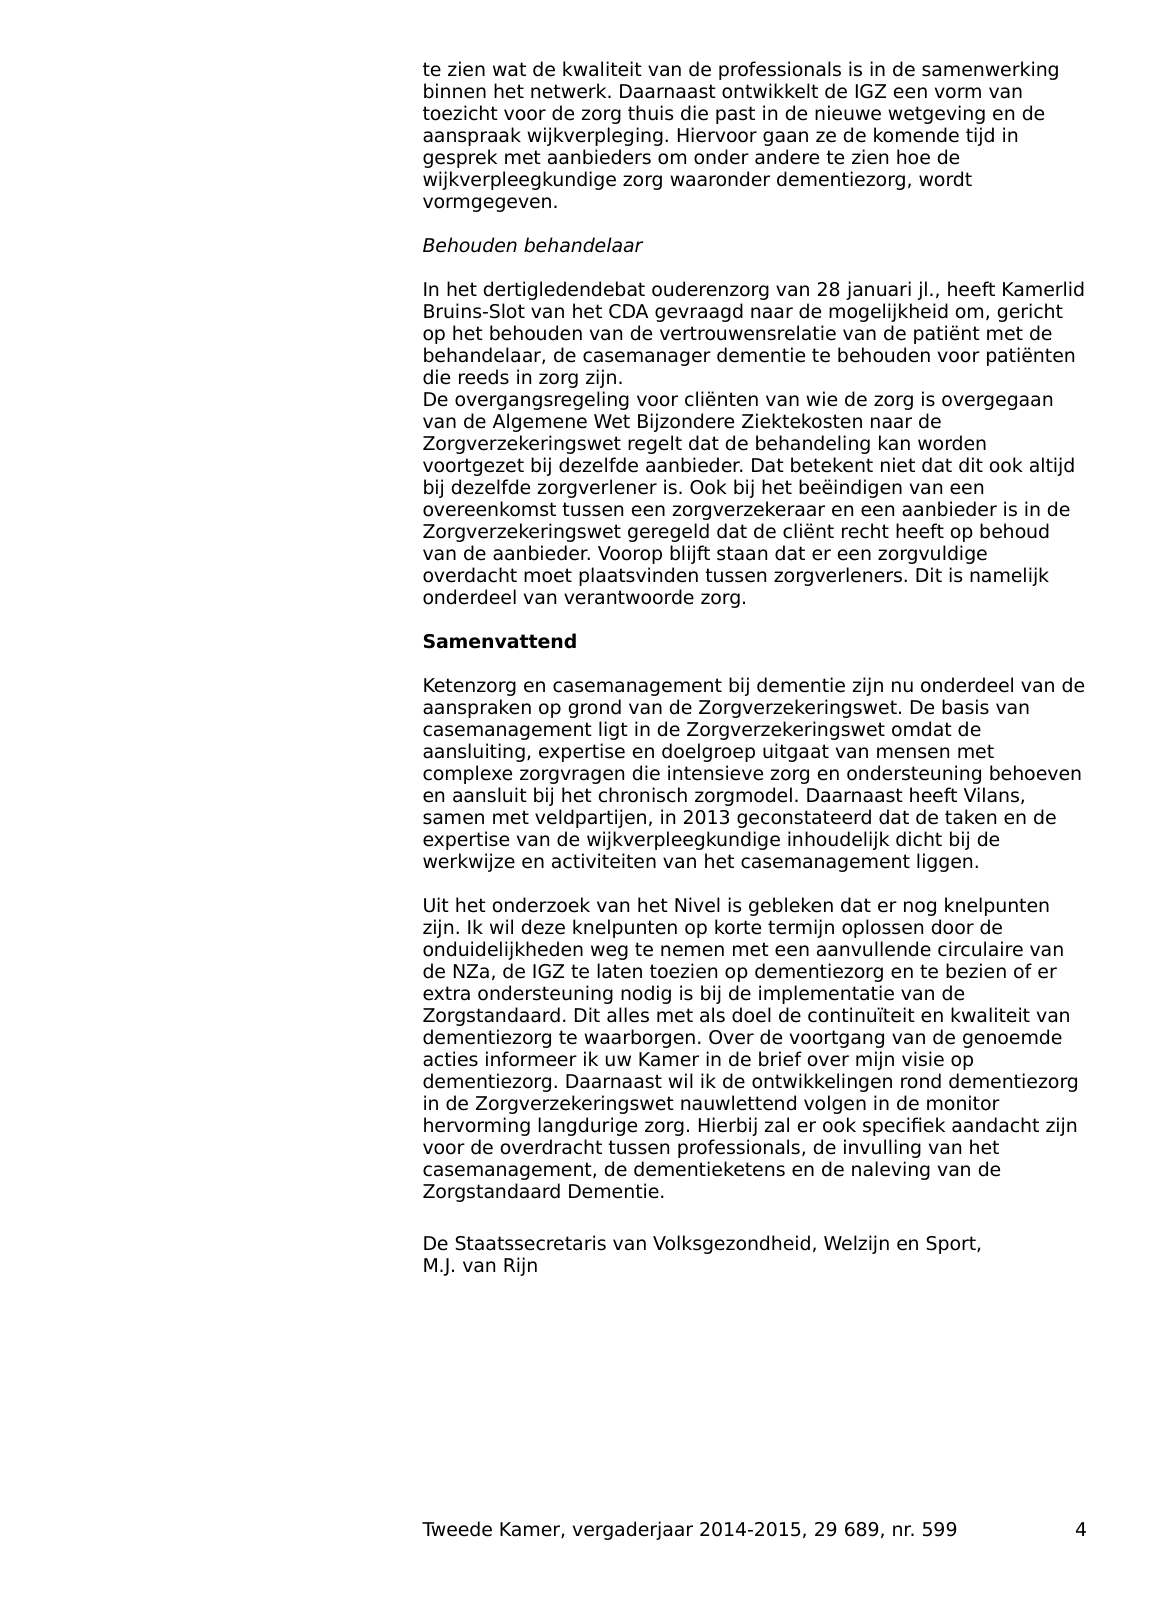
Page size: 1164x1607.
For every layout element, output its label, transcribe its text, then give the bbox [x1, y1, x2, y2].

subtitle Samenvattend [422, 631, 1087, 653]
text Uit het onderzoek van het Nivel is gebleken dat er nog knelpunten zijn. Ik wil deze knelpunten op korte termijn oplossen door de onduidelijkheden weg te nemen met een aanvullende circulaire van de NZa, de IGZ te laten toezien op dementiezorg en te bezien of er extra ondersteuning nodig is bij de implementatie van de Zorgstandaard. Dit alles met als doel de continuïteit en kwaliteit van dementiezorg te waarborgen. Over de voortgang van de genoemde acties informeer ik uw Kamer in de brief over mijn visie op dementiezorg. Daarnaast wil ik de ontwikkelingen rond dementiezorg in de Zorgverzekeringswet nauwlettend volgen in de monitor hervorming langdurige zorg. Hierbij zal er ook specifiek aandacht zijn voor de overdracht tussen professionals, de invulling van het casemanagement, de dementieketens en de naleving van de Zorgstandaard Dementie. [422, 895, 1087, 1203]
text Ketenzorg en casemanagement bij dementie zijn nu onderdeel van de aanspraken op grond van de Zorgverzekeringswet. De basis van casemanagement ligt in de Zorgverzekeringswet omdat de aansluiting, expertise en doelgroep uitgaat van mensen met complexe zorgvragen die intensieve zorg en ondersteuning behoeven en aansluit bij het chronisch zorgmodel. Daarnaast heeft Vilans, samen met veldpartijen, in 2013 geconstateerd dat de taken en de expertise van de wijkverpleegkundige inhoudelijk dicht bij de werkwijze en activiteiten van het casemanagement liggen. [422, 675, 1087, 873]
subtitle Behouden behandelaar [422, 235, 1087, 257]
text te zien wat de kwaliteit van de professionals is in de samenwerking binnen het netwerk. Daarnaast ontwikkelt de IGZ een vorm van toezicht voor de zorg thuis die past in de nieuwe wetgeving en de aanspraak wijkverpleging. Hiervoor gaan ze de komende tijd in gesprek met aanbieders om onder andere te zien hoe de wijkverpleegkundige zorg waaronder dementiezorg, wordt vormgegeven. [422, 59, 1087, 213]
text De overgangsregeling voor cliënten van wie de zorg is overgegaan van de Algemene Wet Bijzondere Ziektekosten naar de Zorgverzekeringswet regelt dat de behandeling kan worden voortgezet bij dezelfde aanbieder. Dat betekent niet dat dit ook altijd bij dezelfde zorgverlener is. Ook bij het beëindigen van een overeenkomst tussen een zorgverzekeraar en een aanbieder is in de Zorgverzekeringswet geregeld dat de cliënt recht heeft op behoud van de aanbieder. Voorop blijft staan dat er een zorgvuldige overdacht moet plaatsvinden tussen zorgverleners. Dit is namelijk onderdeel van verantwoorde zorg. [422, 389, 1087, 609]
text In het dertigledendebat ouderenzorg van 28 januari jl., heeft Kamerlid Bruins-Slot van het CDA gevraagd naar de mogelijkheid om, gericht op het behouden van de vertrouwensrelatie van de patiënt met de behandelaar, de casemanager dementie te behouden voor patiënten die reeds in zorg zijn. [422, 279, 1087, 389]
text De Staatssecretaris van Volksgezondheid, Welzijn en Sport, M.J. van Rijn [422, 1233, 1087, 1277]
